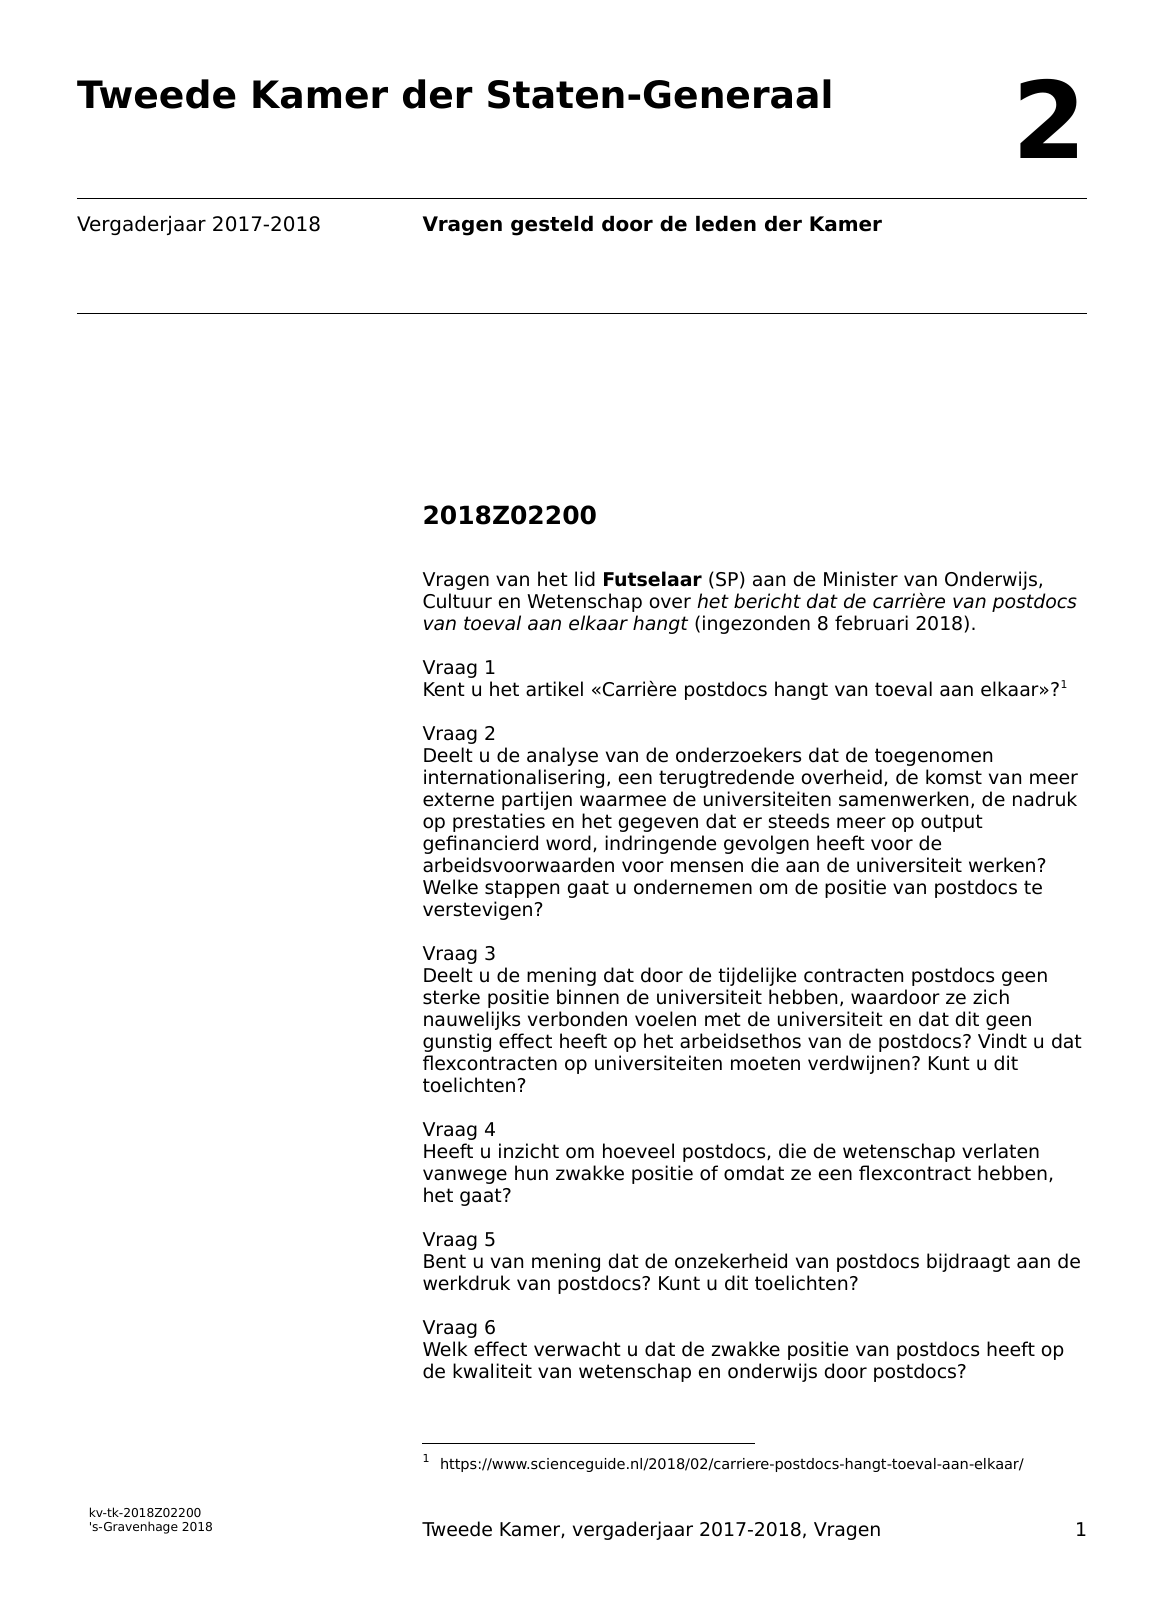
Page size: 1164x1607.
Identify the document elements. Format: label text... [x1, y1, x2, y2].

text https://www.scienceguide.nl/2018/02/carriere-postdocs-hangt-toeval-aan-elkaar/ [422, 1452, 1087, 1474]
text Deelt u de analyse van de onderzoekers dat de toegenomen internationalisering, een terugtredende overheid, de komst van meer externe partijen waarmee de universiteiten samenwerken, de nadruk op prestaties en het gegeven dat er steeds meer op output gefinancierd word, indringende gevolgen heeft voor de arbeidsvoorwaarden voor mensen die aan de universiteit werken? Welke stappen gaat u ondernemen om de positie van postdocs te verstevigen? [422, 745, 1087, 921]
text Vraag 1 [422, 657, 1087, 679]
text Vraag 3 [422, 943, 1087, 965]
text Vraag 6 [422, 1317, 1087, 1339]
text Heeft u inzicht om hoeveel postdocs, die de wetenschap verlaten vanwege hun zwakke positie of omdat ze een flexcontract hebben, het gaat? [422, 1141, 1087, 1207]
text kv-tk-2018Z02200 [88, 1506, 323, 1520]
text Vraag 5 [422, 1229, 1087, 1251]
text Welk effect verwacht u dat de zwakke positie van postdocs heeft op de kwaliteit van wetenschap en onderwijs door postdocs? [422, 1339, 1087, 1383]
text Vragen van het lid Futselaar (SP) aan de Minister van Onderwijs, Cultuur en Wetenschap over het bericht dat de carrière van postdocs van toeval aan elkaar hangt (ingezonden 8 februari 2018). [422, 569, 1087, 635]
text Bent u van mening dat de onzekerheid van postdocs bijdraagt aan de werkdruk van postdocs? Kunt u dit toelichten? [422, 1251, 1087, 1295]
text 2018Z02200 [422, 501, 1087, 531]
text 's-Gravenhage 2018 [88, 1520, 323, 1534]
text Kent u het artikel «Carrière postdocs hangt van toeval aan elkaar»? [422, 679, 1087, 701]
table_cell Vergaderjaar 2017-2018 [77, 199, 422, 313]
table_cell Vragen gesteld door de leden der Kamer [422, 199, 1087, 313]
table_header Tweede Kamer der Staten-Generaal [77, 59, 886, 198]
text Vraag 2 [422, 723, 1087, 745]
table_header 2 [886, 59, 1087, 198]
text Vraag 4 [422, 1119, 1087, 1141]
text Deelt u de mening dat door de tijdelijke contracten postdocs geen sterke positie binnen de universiteit hebben, waardoor ze zich nauwelijks verbonden voelen met de universiteit en dat dit geen gunstig effect heeft op het arbeidsethos van de postdocs? Vindt u dat flexcontracten op universiteiten moeten verdwijnen? Kunt u dit toelichten? [422, 965, 1087, 1097]
